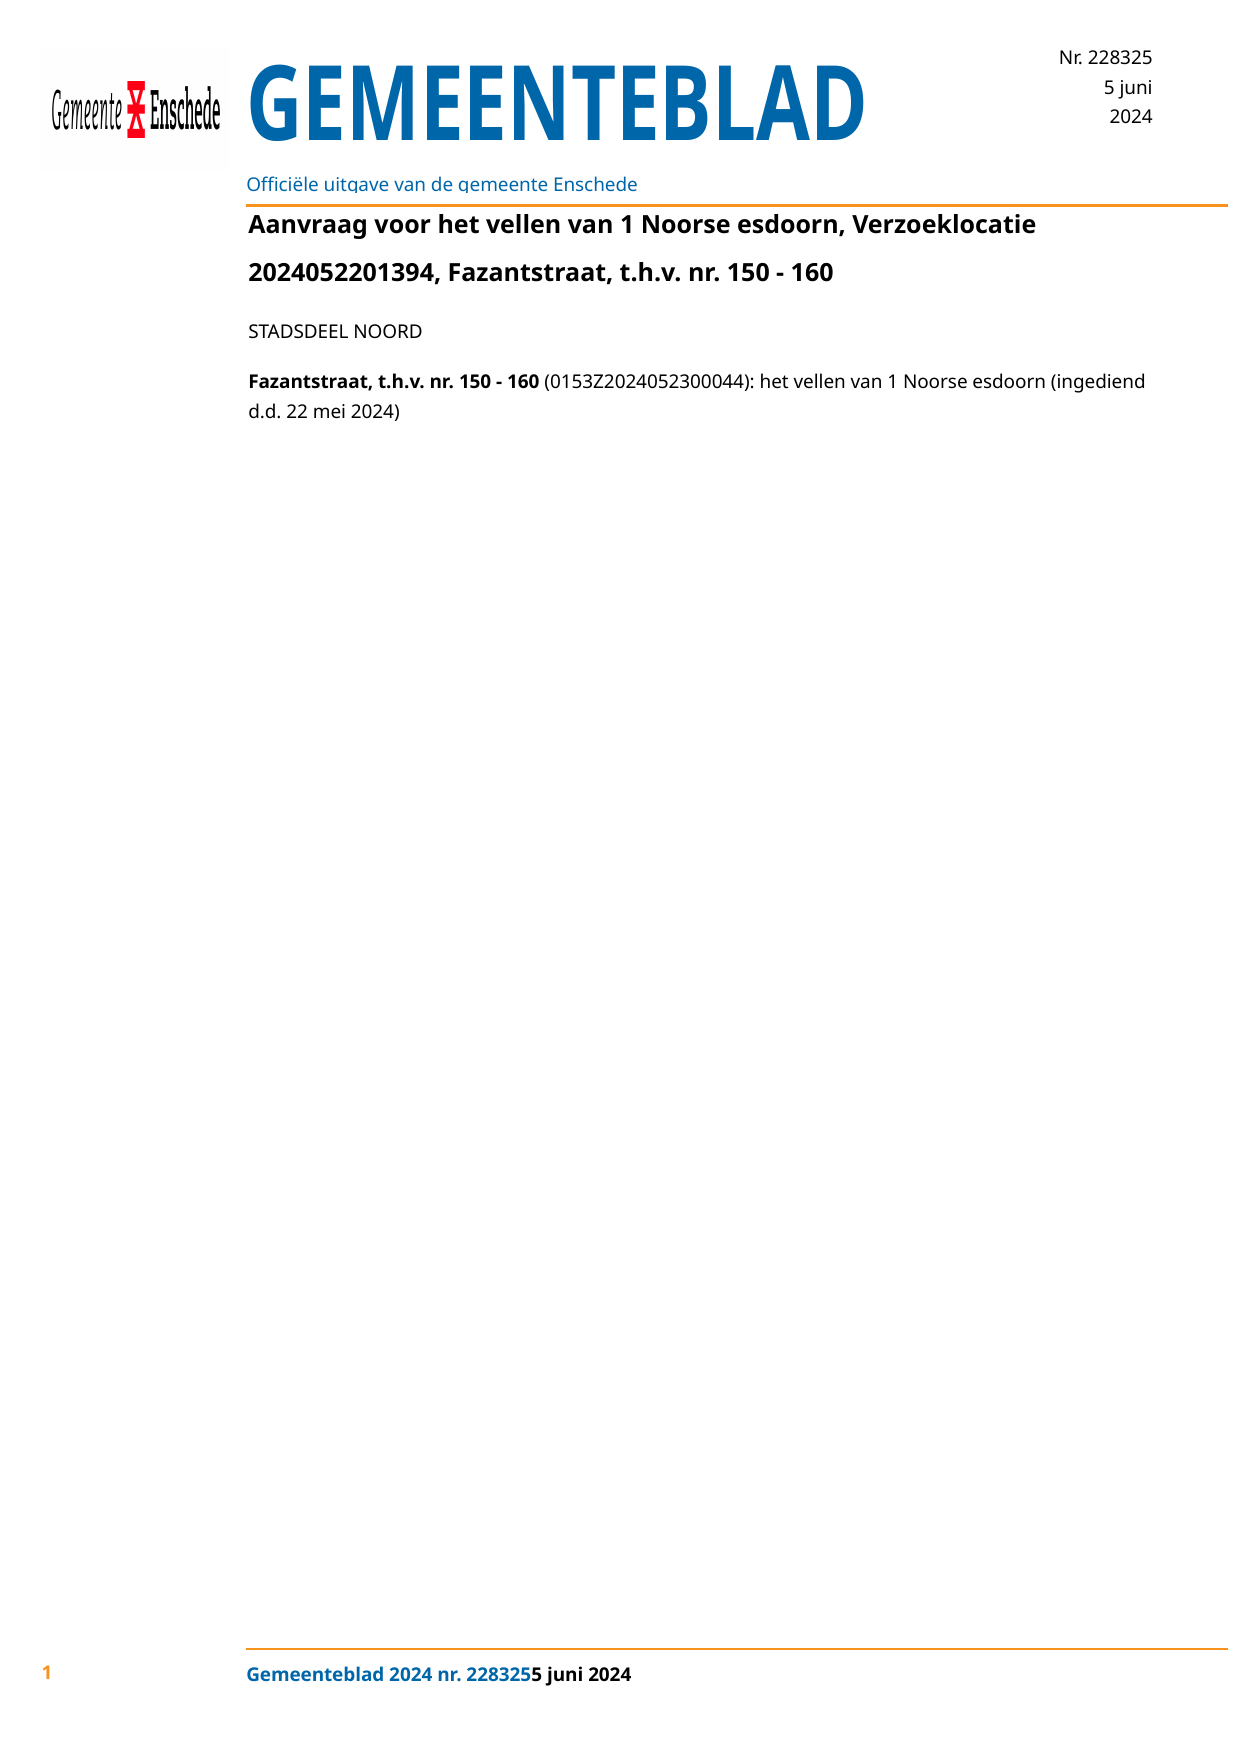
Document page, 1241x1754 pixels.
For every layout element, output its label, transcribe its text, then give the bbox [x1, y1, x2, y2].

text Fazantstraat, t.h.v. nr. 150 - 160 (0153Z2024052300044): het vellen van 1 Noorse esdoorn (ingediend d.d. 22 mei 2024) [248, 368, 1152, 424]
text STADSDEEL NOORD [248, 318, 1152, 344]
picture [41, 47, 231, 172]
text Aanvraag voor het vellen van 1 Noorse esdoorn, Verzoeklocatie 2024052201394, Fazantstraat, t.h.v. nr. 150 - 160 [248, 207, 1152, 288]
